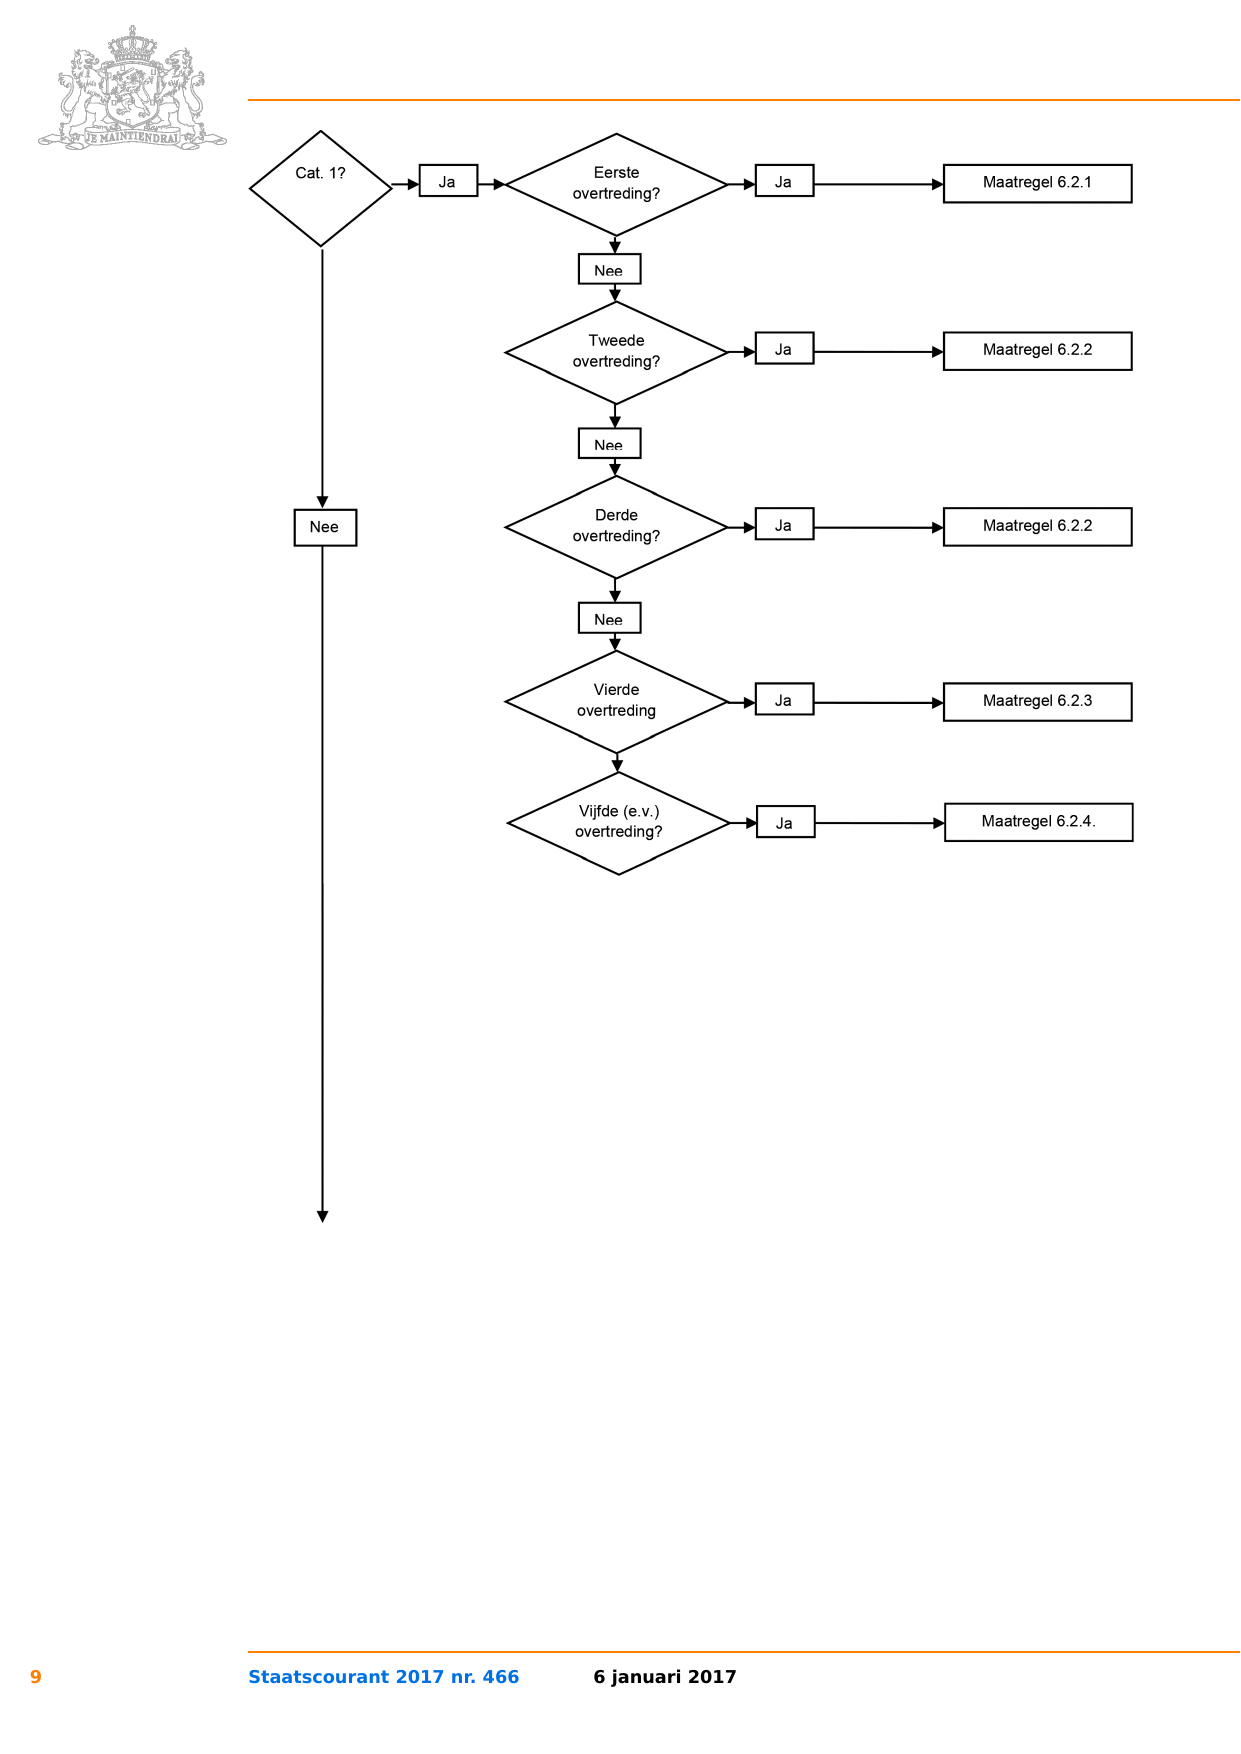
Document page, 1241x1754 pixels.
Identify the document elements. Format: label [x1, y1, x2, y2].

picture [38, 25, 227, 150]
picture [248, 130, 1134, 1223]
